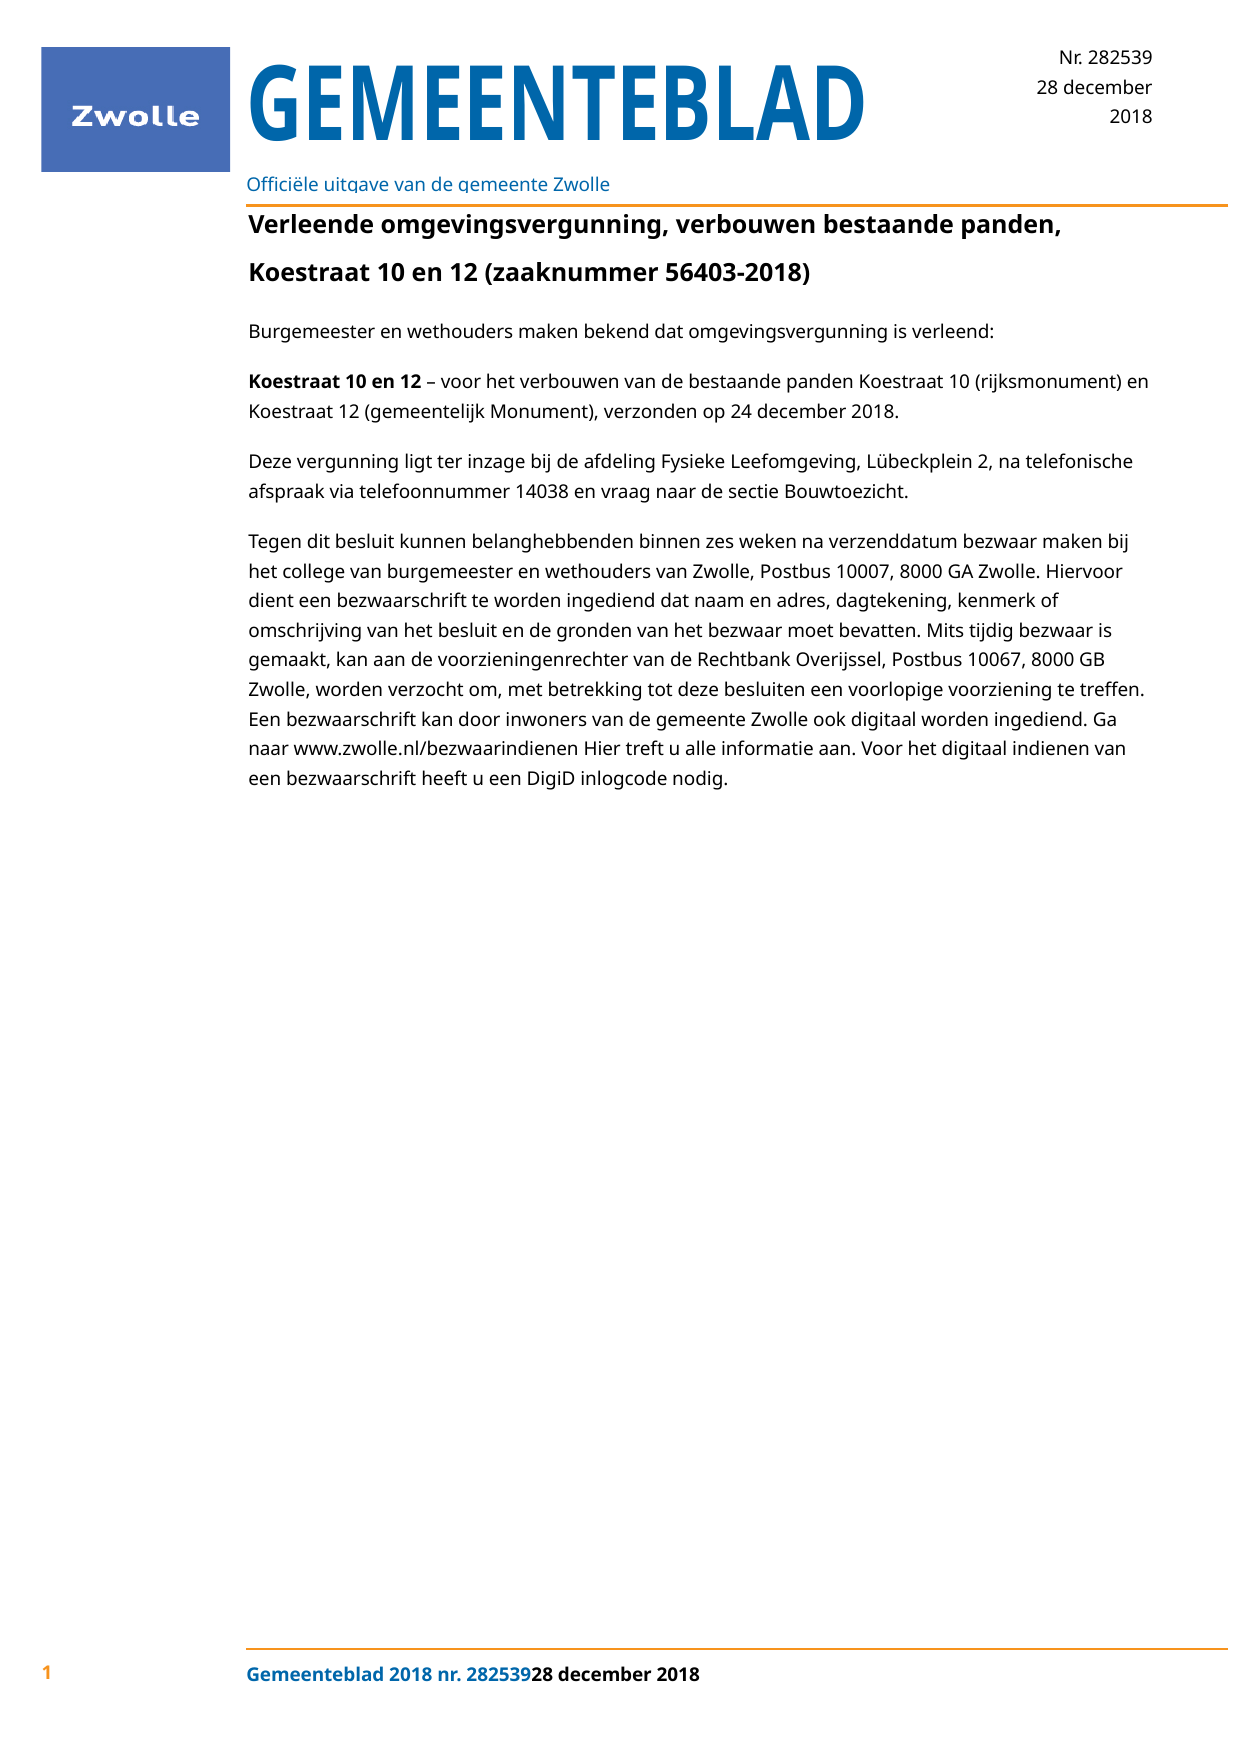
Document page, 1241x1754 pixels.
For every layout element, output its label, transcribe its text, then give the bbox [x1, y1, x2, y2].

picture [41, 47, 231, 172]
text Deze vergunning ligt ter inzage bij de afdeling Fysieke Leefomgeving, Lübeckplein 2, na telefonische afspraak via telefoonnummer 14038 en vraag naar de sectie Bouwtoezicht. [248, 448, 1152, 504]
text Verleende omgevingsvergunning, verbouwen bestaande panden, Koestraat 10 en 12 (zaaknummer 56403-2018) [248, 207, 1152, 288]
text Burgemeester en wethouders maken bekend dat omgevingsvergunning is verleend: [248, 318, 1152, 344]
text Tegen dit besluit kunnen belanghebbenden binnen zes weken na verzenddatum bezwaar maken bij het college van burgemeester en wethouders van Zwolle, Postbus 10007, 8000 GA Zwolle. Hiervoor dient een bezwaarschrift te worden ingediend dat naam en adres, dagtekening, kenmerk of omschrijving van het besluit en de gronden van het bezwaar moet bevatten. Mits tijdig bezwaar is gemaakt, kan aan de voorzieningenrechter van de Rechtbank Overijssel, Postbus 10067, 8000 GB Zwolle, worden verzocht om, met betrekking tot deze besluiten een voorlopige voorziening te treffen. Een bezwaarschrift kan door inwoners van de gemeente Zwolle ook digitaal worden ingediend. Ga naar www.zwolle.nl/bezwaarindienen Hier treft u alle informatie aan. Voor het digitaal indienen van een bezwaarschrift heeft u een DigiD inlogcode nodig. [248, 528, 1152, 791]
text Koestraat 10 en 12 – voor het verbouwen van de bestaande panden Koestraat 10 (rijksmonument) en Koestraat 12 (gemeentelijk Monument), verzonden op 24 december 2018. [248, 368, 1152, 424]
